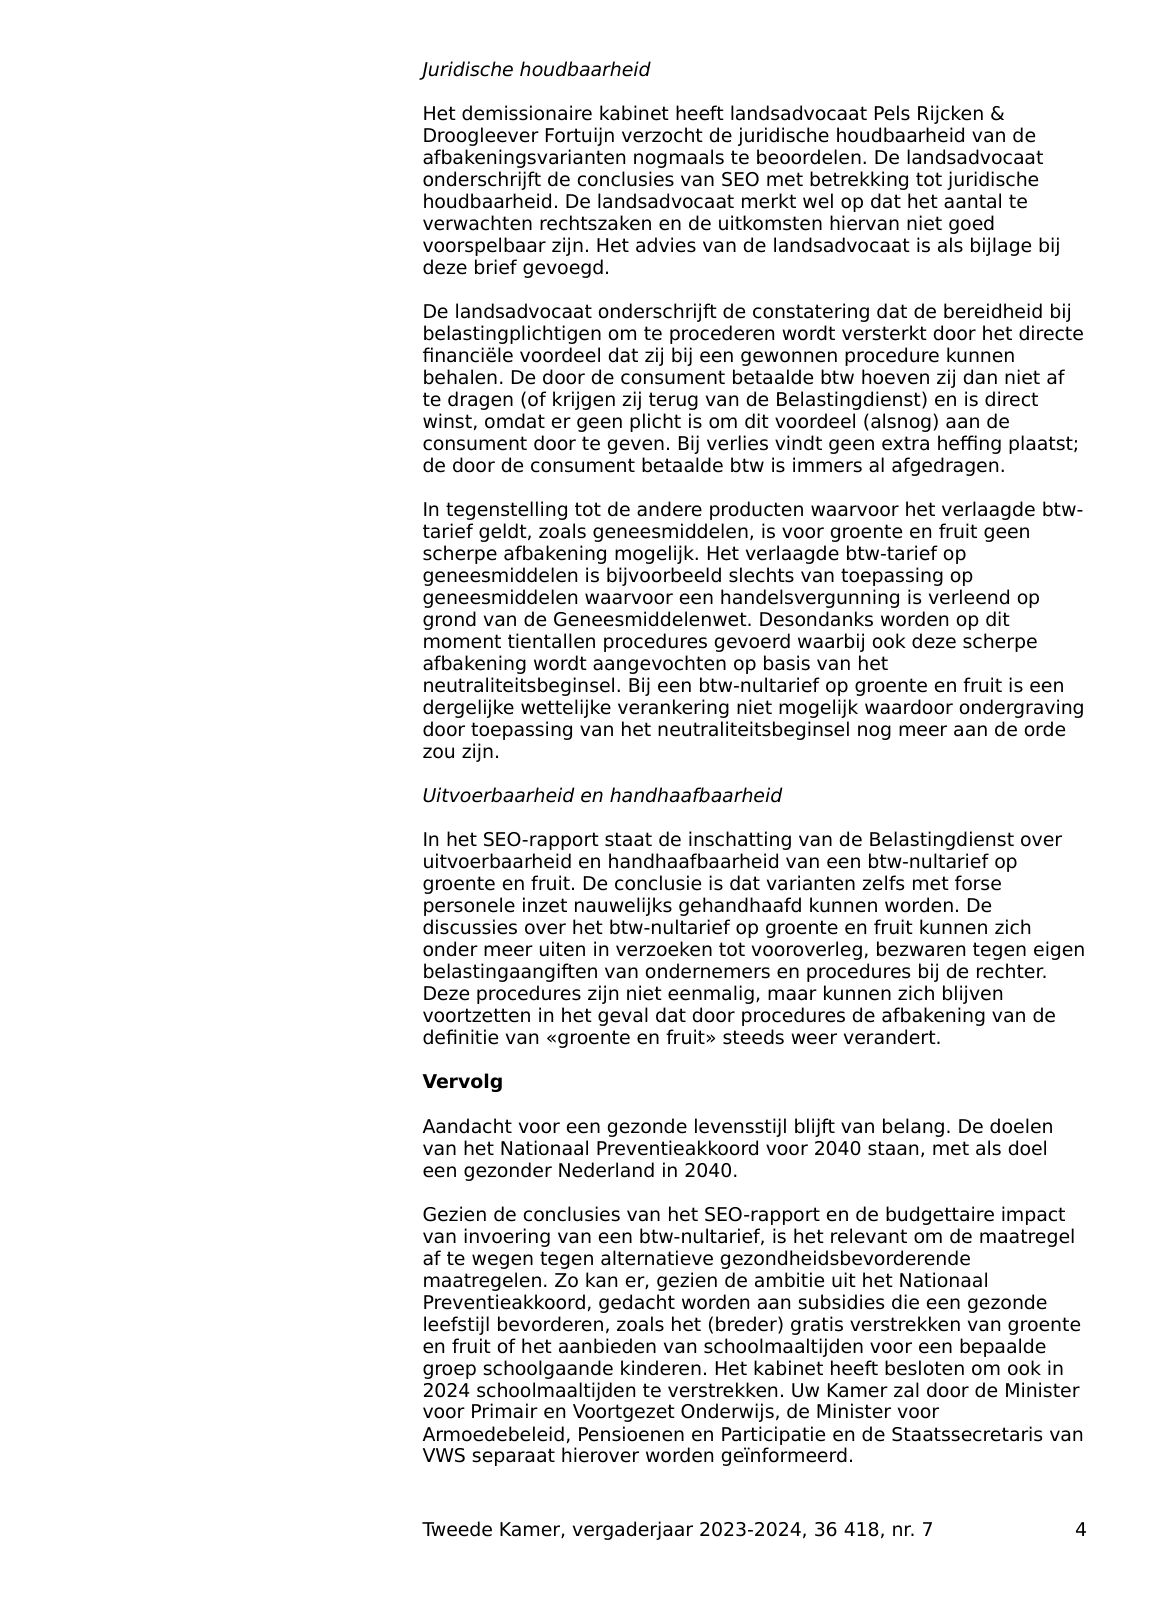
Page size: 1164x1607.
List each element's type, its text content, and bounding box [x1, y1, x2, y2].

text Het demissionaire kabinet heeft landsadvocaat Pels Rijcken & Droogleever Fortuijn verzocht de juridische houdbaarheid van de afbakeningsvarianten nogmaals te beoordelen. De landsadvocaat onderschrijft de conclusies van SEO met betrekking tot juridische houdbaarheid. De landsadvocaat merkt wel op dat het aantal te verwachten rechtszaken en de uitkomsten hiervan niet goed voorspelbaar zijn. Het advies van de landsadvocaat is als bijlage bij deze brief gevoegd. [422, 103, 1087, 279]
subtitle Juridische houdbaarheid [422, 59, 1087, 81]
text Gezien de conclusies van het SEO-rapport en de budgettaire impact van invoering van een btw-nultarief, is het relevant om de maatregel af te wegen tegen alternatieve gezondheidsbevorderende maatregelen. Zo kan er, gezien de ambitie uit het Nationaal Preventieakkoord, gedacht worden aan subsidies die een gezonde leefstijl bevorderen, zoals het (breder) gratis verstrekken van groente en fruit of het aanbieden van schoolmaaltijden voor een bepaalde groep schoolgaande kinderen. Het kabinet heeft besloten om ook in 2024 schoolmaaltijden te verstrekken. Uw Kamer zal door de Minister voor Primair en Voortgezet Onderwijs, de Minister voor Armoedebeleid, Pensioenen en Participatie en de Staatssecretaris van VWS separaat hierover worden geïnformeerd. [422, 1204, 1087, 1467]
subtitle Uitvoerbaarheid en handhaafbaarheid [422, 785, 1087, 807]
text De landsadvocaat onderschrijft de constatering dat de bereidheid bij belastingplichtigen om te procederen wordt versterkt door het directe financiële voordeel dat zij bij een gewonnen procedure kunnen behalen. De door de consument betaalde btw hoeven zij dan niet af te dragen (of krijgen zij terug van de Belastingdienst) en is direct winst, omdat er geen plicht is om dit voordeel (alsnog) aan de consument door te geven. Bij verlies vindt geen extra heffing plaatst; de door de consument betaalde btw is immers al afgedragen. [422, 301, 1087, 477]
text In het SEO-rapport staat de inschatting van de Belastingdienst over uitvoerbaarheid en handhaafbaarheid van een btw-nultarief op groente en fruit. De conclusie is dat varianten zelfs met forse personele inzet nauwelijks gehandhaafd kunnen worden. De discussies over het btw-nultarief op groente en fruit kunnen zich onder meer uiten in verzoeken tot vooroverleg, bezwaren tegen eigen belastingaangiften van ondernemers en procedures bij de rechter. Deze procedures zijn niet eenmalig, maar kunnen zich blijven voortzetten in het geval dat door procedures de afbakening van de definitie van «groente en fruit» steeds weer verandert. [422, 829, 1087, 1049]
text Aandacht voor een gezonde levensstijl blijft van belang. De doelen van het Nationaal Preventieakkoord voor 2040 staan, met als doel een gezonder Nederland in 2040. [422, 1116, 1087, 1181]
subtitle Vervolg [422, 1071, 1087, 1093]
text In tegenstelling tot de andere producten waarvoor het verlaagde btw-tarief geldt, zoals geneesmiddelen, is voor groente en fruit geen scherpe afbakening mogelijk. Het verlaagde btw-tarief op geneesmiddelen is bijvoorbeeld slechts van toepassing op geneesmiddelen waarvoor een handelsvergunning is verleend op grond van de Geneesmiddelenwet. Desondanks worden op dit moment tientallen procedures gevoerd waarbij ook deze scherpe afbakening wordt aangevochten op basis van het neutraliteitsbeginsel. Bij een btw-nultarief op groente en fruit is een dergelijke wettelijke verankering niet mogelijk waardoor ondergraving door toepassing van het neutraliteitsbeginsel nog meer aan de orde zou zijn. [422, 499, 1087, 763]
